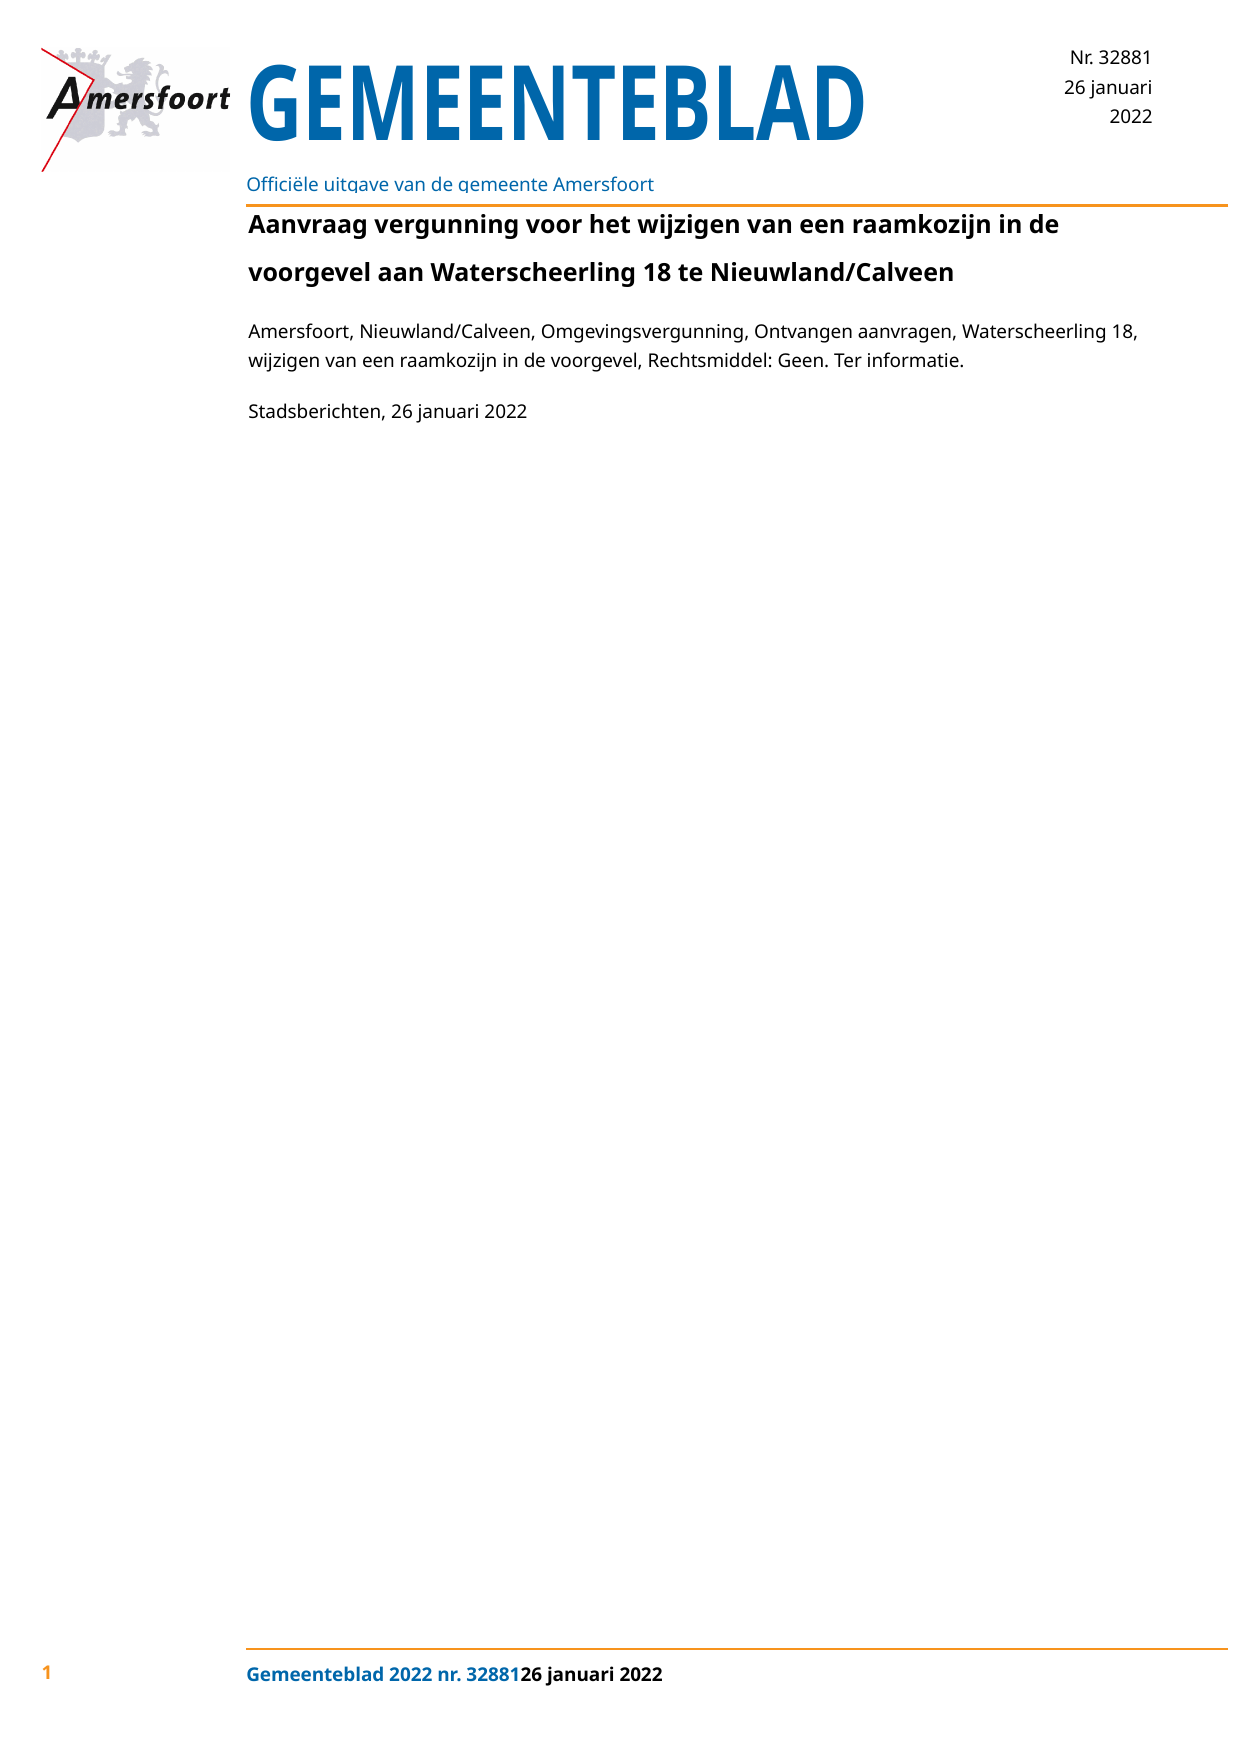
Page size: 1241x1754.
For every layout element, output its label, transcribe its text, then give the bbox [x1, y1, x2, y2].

text Amersfoort, Nieuwland/Calveen, Omgevingsvergunning, Ontvangen aanvragen, Waterscheerling 18, wijzigen van een raamkozijn in de voorgevel, Rechtsmiddel: Geen. Ter informatie. [248, 318, 1152, 373]
text Stadsberichten, 26 januari 2022 [248, 398, 1152, 424]
picture [41, 47, 231, 172]
text Aanvraag vergunning voor het wijzigen van een raamkozijn in de voorgevel aan Waterscheerling 18 te Nieuwland/Calveen [248, 207, 1152, 288]
